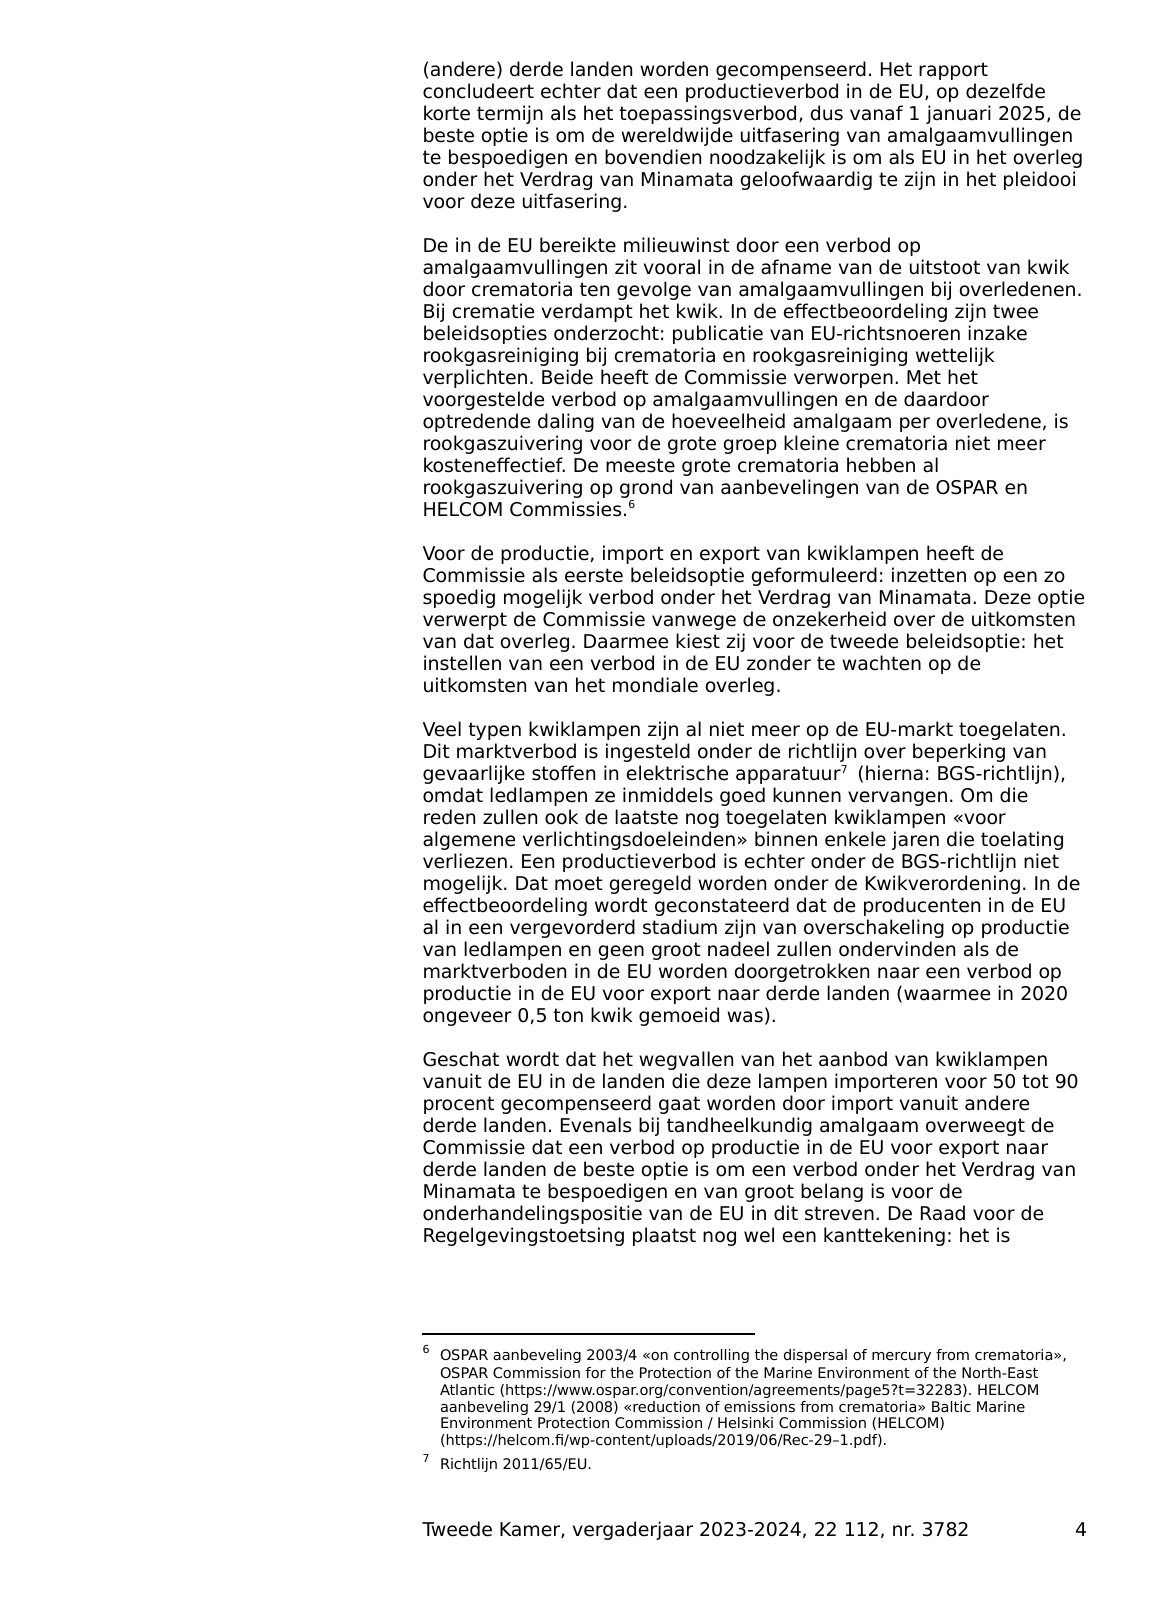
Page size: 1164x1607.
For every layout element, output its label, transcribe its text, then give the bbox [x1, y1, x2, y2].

text De in de EU bereikte milieuwinst door een verbod op amalgaamvullingen zit vooral in de afname van de uitstoot van kwik door crematoria ten gevolge van amalgaamvullingen bij overledenen. Bij crematie verdampt het kwik. In de effectbeoordeling zijn twee beleidsopties onderzocht: publicatie van EU-richtsnoeren inzake rookgasreiniging bij crematoria en rookgasreiniging wettelijk verplichten. Beide heeft de Commissie verworpen. Met het voorgestelde verbod op amalgaamvullingen en de daardoor optredende daling van de hoeveelheid amalgaam per overledene, is rookgaszuivering voor de grote groep kleine crematoria niet meer kosteneffectief. De meeste grote crematoria hebben al rookgaszuivering op grond van aanbevelingen van de OSPAR en HELCOM Commissies. [422, 235, 1087, 521]
text Geschat wordt dat het wegvallen van het aanbod van kwiklampen vanuit de EU in de landen die deze lampen importeren voor 50 tot 90 procent gecompenseerd gaat worden door import vanuit andere derde landen. Evenals bij tandheelkundig amalgaam overweegt de Commissie dat een verbod op productie in de EU voor export naar derde landen de beste optie is om een verbod onder het Verdrag van Minamata te bespoedigen en van groot belang is voor de onderhandelingspositie van de EU in dit streven. De Raad voor de Regelgevingstoetsing plaatst nog wel een kanttekening: het is [422, 1049, 1087, 1247]
text OSPAR aanbeveling 2003/4 «on controlling the dispersal of mercury from crematoria», OSPAR Commission for the Protection of the Marine Environment of the North-East Atlantic (https://www.ospar.org/convention/agreements/page5?t=32283). HELCOM aanbeveling 29/1 (2008) «reduction of emissions from crematoria» Baltic Marine Environment Protection Commission / Helsinki Commission (HELCOM) (https://helcom.fi/wp-content/uploads/2019/06/Rec-29–1.pdf). [422, 1343, 1087, 1449]
text (andere) derde landen worden gecompenseerd. Het rapport concludeert echter dat een productieverbod in de EU, op dezelfde korte termijn als het toepassingsverbod, dus vanaf 1 januari 2025, de beste optie is om de wereldwijde uitfasering van amalgaamvullingen te bespoedigen en bovendien noodzakelijk is om als EU in het overleg onder het Verdrag van Minamata geloofwaardig te zijn in het pleidooi voor deze uitfasering. [422, 59, 1087, 213]
text Voor de productie, import en export van kwiklampen heeft de Commissie als eerste beleidsoptie geformuleerd: inzetten op een zo spoedig mogelijk verbod onder het Verdrag van Minamata. Deze optie verwerpt de Commissie vanwege de onzekerheid over de uitkomsten van dat overleg. Daarmee kiest zij voor de tweede beleidsoptie: het instellen van een verbod in de EU zonder te wachten op de uitkomsten van het mondiale overleg. [422, 543, 1087, 697]
text Richtlijn 2011/65/EU. [422, 1452, 1087, 1474]
text Veel typen kwiklampen zijn al niet meer op de EU-markt toegelaten. Dit marktverbod is ingesteld onder de richtlijn over beperking van gevaarlijke stoffen in elektrische apparatuur (hierna: BGS-richtlijn), omdat ledlampen ze inmiddels goed kunnen vervangen. Om die reden zullen ook de laatste nog toegelaten kwiklampen «voor algemene verlichtingsdoeleinden» binnen enkele jaren die toelating verliezen. Een productieverbod is echter onder de BGS-richtlijn niet mogelijk. Dat moet geregeld worden onder de Kwikverordening. In de effectbeoordeling wordt geconstateerd dat de producenten in de EU al in een vergevorderd stadium zijn van overschakeling op productie van ledlampen en geen groot nadeel zullen ondervinden als de marktverboden in de EU worden doorgetrokken naar een verbod op productie in de EU voor export naar derde landen (waarmee in 2020 ongeveer 0,5 ton kwik gemoeid was). [422, 719, 1087, 1027]
